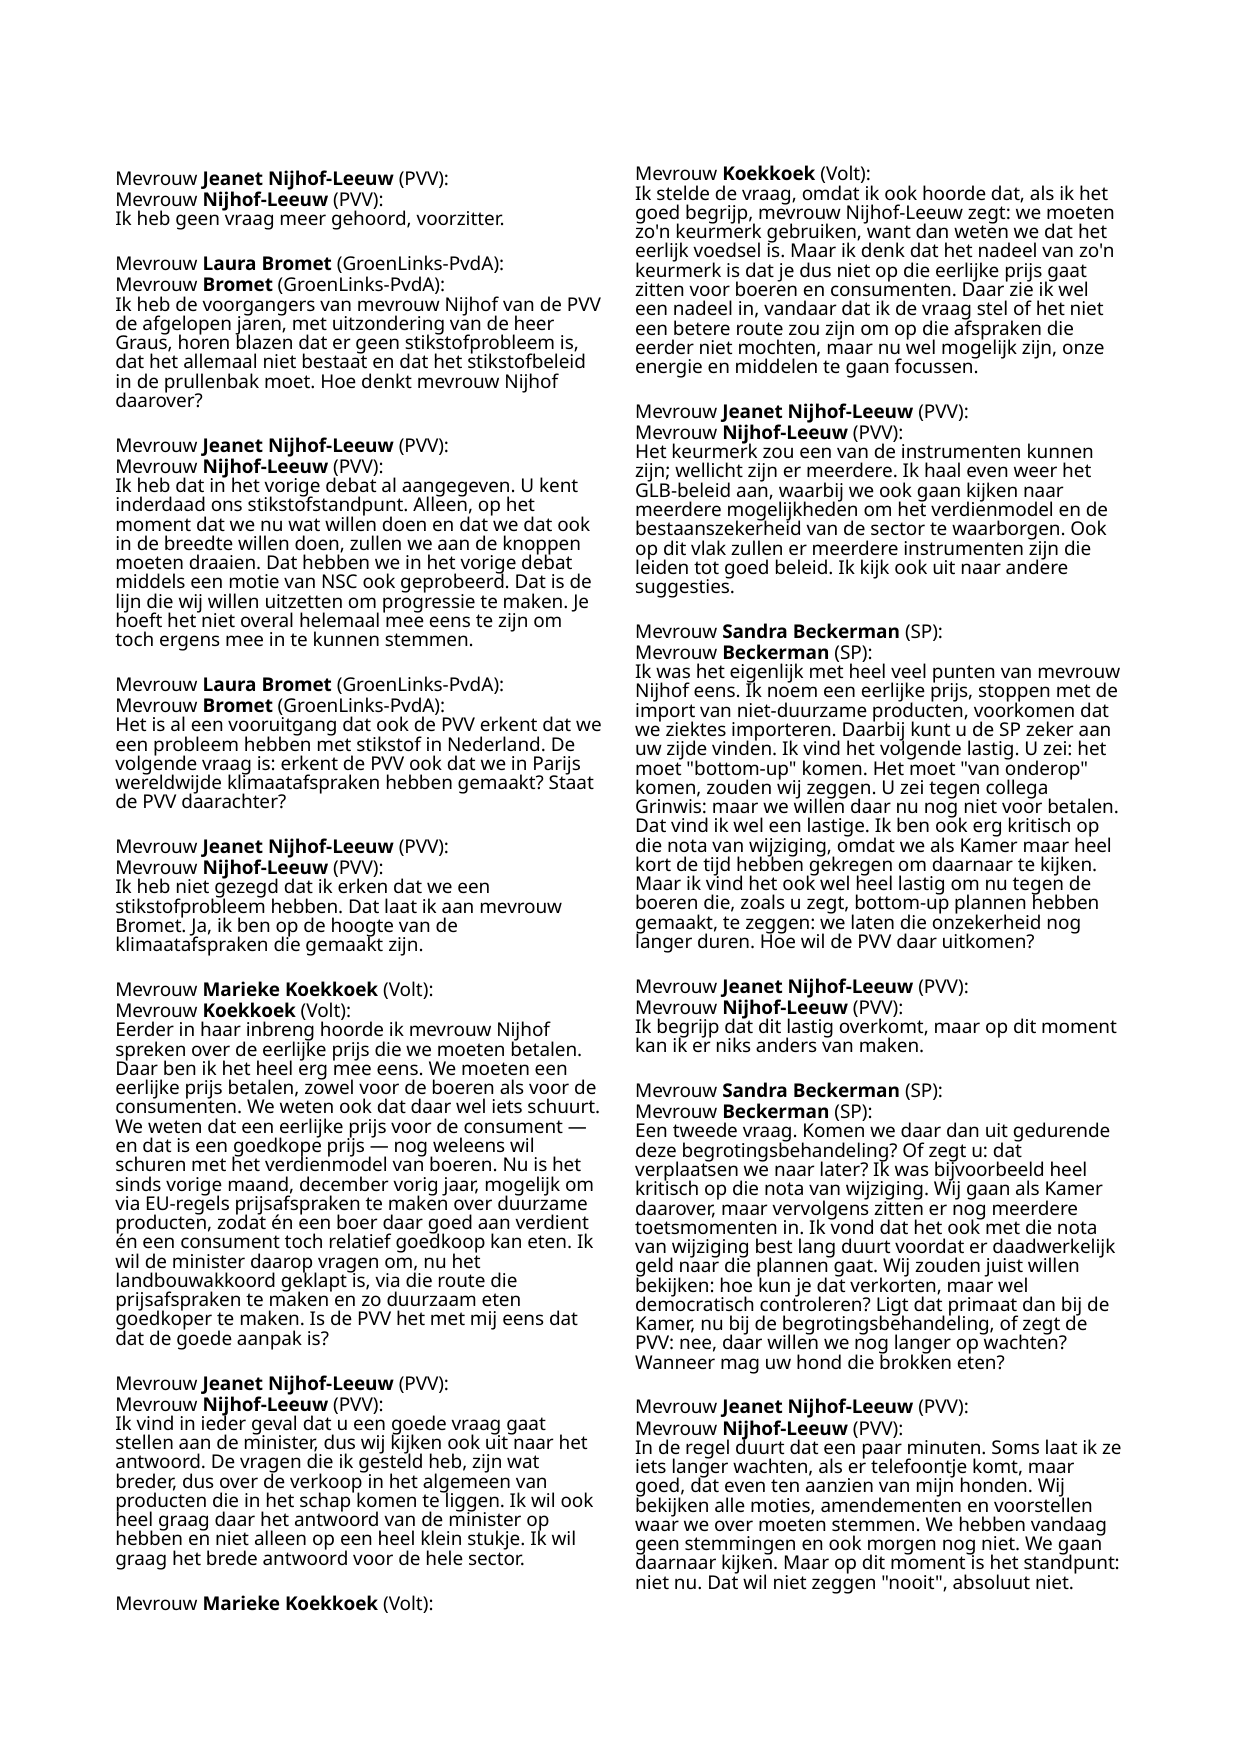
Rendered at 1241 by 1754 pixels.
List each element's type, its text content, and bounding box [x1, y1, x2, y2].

text Mevrouw Koekkoek (Volt): [635, 165, 1125, 184]
text Mevrouw Beckerman (SP): [635, 644, 1125, 663]
text Mevrouw Nijhof-Leeuw (PVV): [635, 424, 1125, 443]
text Mevrouw Marieke Koekkoek (Volt): [115, 976, 605, 1002]
text Ik begrijp dat dit lastig overkomt, maar op dit moment kan ik er niks anders van maken. [635, 1018, 1125, 1057]
text Een tweede vraag. Komen we daar dan uit gedurende deze begrotingsbehandeling? Of zegt u: dat verplaatsen we naar later? Ik was bijvoorbeeld heel kritisch op die nota van wijziging. Wij gaan als Kamer daarover, maar vervolgens zitten er nog meerdere toetsmomenten in. Ik vond dat het ook met die nota van wijziging best lang duurt voordat er daadwerkelijk geld naar die plannen gaat. Wij zouden juist willen bekijken: hoe kun je dat verkorten, maar wel democratisch controleren? Ligt dat primaat dan bij de Kamer, nu bij de begrotingsbehandeling, of zegt de PVV: nee, daar willen we nog langer op wachten? Wanneer mag uw hond die brokken eten? [635, 1122, 1125, 1373]
text Mevrouw Bromet (GroenLinks-PvdA): [115, 697, 605, 716]
text Het keurmerk zou een van de instrumenten kunnen zijn; wellicht zijn er meerdere. Ik haal even weer het GLB-beleid aan, waarbij we ook gaan kijken naar meerdere mogelijkheden om het verdienmodel en de bestaanszekerheid van de sector te waarborgen. Ook op dit vlak zullen er meerdere instrumenten zijn die leiden tot goed beleid. Ik kijk ook uit naar andere suggesties. [635, 443, 1125, 597]
text Ik heb de voorgangers van mevrouw Nijhof van de PVV de afgelopen jaren, met uitzondering van de heer Graus, horen blazen dat er geen stikstofprobleem is, dat het allemaal niet bestaat en dat het stikstofbeleid in de prullenbak moet. Hoe denkt mevrouw Nijhof daarover? [115, 296, 605, 411]
text Mevrouw Jeanet Nijhof-Leeuw (PVV): [115, 165, 605, 191]
text Ik heb niet gezegd dat ik erken dat we een stikstofprobleem hebben. Dat laat ik aan mevrouw Bromet. Ja, ik ben op de hoogte van de klimaatafspraken die gemaakt zijn. [115, 878, 605, 956]
text Mevrouw Jeanet Nijhof-Leeuw (PVV): [115, 1370, 605, 1396]
text Ik heb geen vraag meer gehoord, voorzitter. [115, 210, 605, 230]
text Mevrouw Nijhof-Leeuw (PVV): [115, 191, 605, 210]
text Ik stelde de vraag, omdat ik ook hoorde dat, als ik het goed begrijp, mevrouw Nijhof-Leeuw zegt: we moeten zo'n keurmerk gebruiken, want dan weten we dat het eerlijk voedsel is. Maar ik denk dat het nadeel van zo'n keurmerk is dat je dus niet op die eerlijke prijs gaat zitten voor boeren en consumenten. Daar zie ik wel een nadeel in, vandaar dat ik de vraag stel of het niet een betere route zou zijn om op die afspraken die eerder niet mochten, maar nu wel mogelijk zijn, onze energie en middelen te gaan focussen. [635, 184, 1125, 377]
text Ik heb dat in het vorige debat al aangegeven. U kent inderdaad ons stikstofstandpunt. Alleen, op het moment dat we nu wat willen doen en dat we dat ook in de breedte willen doen, zullen we aan de knoppen moeten draaien. Dat hebben we in het vorige debat middels een motie van NSC ook geprobeerd. Dat is de lijn die wij willen uitzetten om progressie te maken. Je hoeft het niet overal helemaal mee eens te zijn om toch ergens mee in te kunnen stemmen. [115, 477, 605, 650]
text Mevrouw Nijhof-Leeuw (PVV): [635, 1419, 1125, 1439]
text Ik vind in ieder geval dat u een goede vraag gaat stellen aan de minister, dus wij kijken ook uit naar het antwoord. De vragen die ik gesteld heb, zijn wat breder, dus over de verkoop in het algemeen van producten die in het schap komen te liggen. Ik wil ook heel graag daar het antwoord van de minister op hebben en niet alleen op een heel klein stukje. Ik wil graag het brede antwoord voor de hele sector. [115, 1415, 605, 1569]
text Mevrouw Jeanet Nijhof-Leeuw (PVV): [115, 432, 605, 458]
text Mevrouw Jeanet Nijhof-Leeuw (PVV): [635, 973, 1125, 999]
text Mevrouw Nijhof-Leeuw (PVV): [115, 458, 605, 477]
text Mevrouw Nijhof-Leeuw (PVV): [115, 1396, 605, 1415]
text Eerder in haar inbreng hoorde ik mevrouw Nijhof spreken over de eerlijke prijs die we moeten betalen. Daar ben ik het heel erg mee eens. We moeten een eerlijke prijs betalen, zowel voor de boeren als voor de consumenten. We weten ook dat daar wel iets schuurt. We weten dat een eerlijke prijs voor de consument — en dat is een goedkope prijs — nog weleens wil schuren met het verdienmodel van boeren. Nu is het sinds vorige maand, december vorig jaar, mogelijk om via EU-regels prijsafspraken te maken over duurzame producten, zodat én een boer daar goed aan verdient én een consument toch relatief goedkoop kan eten. Ik wil de minister daarop vragen om, nu het landbouwakkoord geklapt is, via die route die prijsafspraken te maken en zo duurzaam eten goedkoper te maken. Is de PVV het met mij eens dat dat de goede aanpak is? [115, 1021, 605, 1349]
text Ik was het eigenlijk met heel veel punten van mevrouw Nijhof eens. Ik noem een eerlijke prijs, stoppen met de import van niet-duurzame producten, voorkomen dat we ziektes importeren. Daarbij kunt u de SP zeker aan uw zijde vinden. Ik vind het volgende lastig. U zei: het moet "bottom-up" komen. Het moet "van onderop" komen, zouden wij zeggen. U zei tegen collega Grinwis: maar we willen daar nu nog niet voor betalen. Dat vind ik wel een lastige. Ik ben ook erg kritisch op die nota van wijziging, omdat we als Kamer maar heel kort de tijd hebben gekregen om daarnaar te kijken. Maar ik vind het ook wel heel lastig om nu tegen de boeren die, zoals u zegt, bottom-up plannen hebben gemaakt, te zeggen: we laten die onzekerheid nog langer duren. Hoe wil de PVV daar uitkomen? [635, 663, 1125, 952]
text Mevrouw Koekkoek (Volt): [115, 1002, 605, 1021]
text Mevrouw Jeanet Nijhof-Leeuw (PVV): [635, 398, 1125, 424]
text Mevrouw Jeanet Nijhof-Leeuw (PVV): [115, 833, 605, 859]
text Mevrouw Sandra Beckerman (SP): [635, 618, 1125, 644]
text Het is al een vooruitgang dat ook de PVV erkent dat we een probleem hebben met stikstof in Nederland. De volgende vraag is: erkent de PVV ook dat we in Parijs wereldwijde klimaatafspraken hebben gemaakt? Staat de PVV daarachter? [115, 716, 605, 813]
text Mevrouw Marieke Koekkoek (Volt): [115, 1590, 605, 1616]
text Mevrouw Jeanet Nijhof-Leeuw (PVV): [635, 1394, 1125, 1419]
text Mevrouw Laura Bromet (GroenLinks-PvdA): [115, 671, 605, 697]
text Mevrouw Beckerman (SP): [635, 1103, 1125, 1122]
text Mevrouw Sandra Beckerman (SP): [635, 1077, 1125, 1103]
text Mevrouw Nijhof-Leeuw (PVV): [115, 859, 605, 878]
text Mevrouw Laura Bromet (GroenLinks-PvdA): [115, 251, 605, 276]
text Mevrouw Bromet (GroenLinks-PvdA): [115, 276, 605, 296]
text Mevrouw Nijhof-Leeuw (PVV): [635, 999, 1125, 1018]
text In de regel duurt dat een paar minuten. Soms laat ik ze iets langer wachten, als er telefoontje komt, maar goed, dat even ten aanzien van mijn honden. Wij bekijken alle moties, amendementen en voorstellen waar we over moeten stemmen. We hebben vandaag geen stemmingen en ook morgen nog niet. We gaan daarnaar kijken. Maar op dit moment is het standpunt: niet nu. Dat wil niet zeggen "nooit", absoluut niet. [635, 1439, 1125, 1593]
